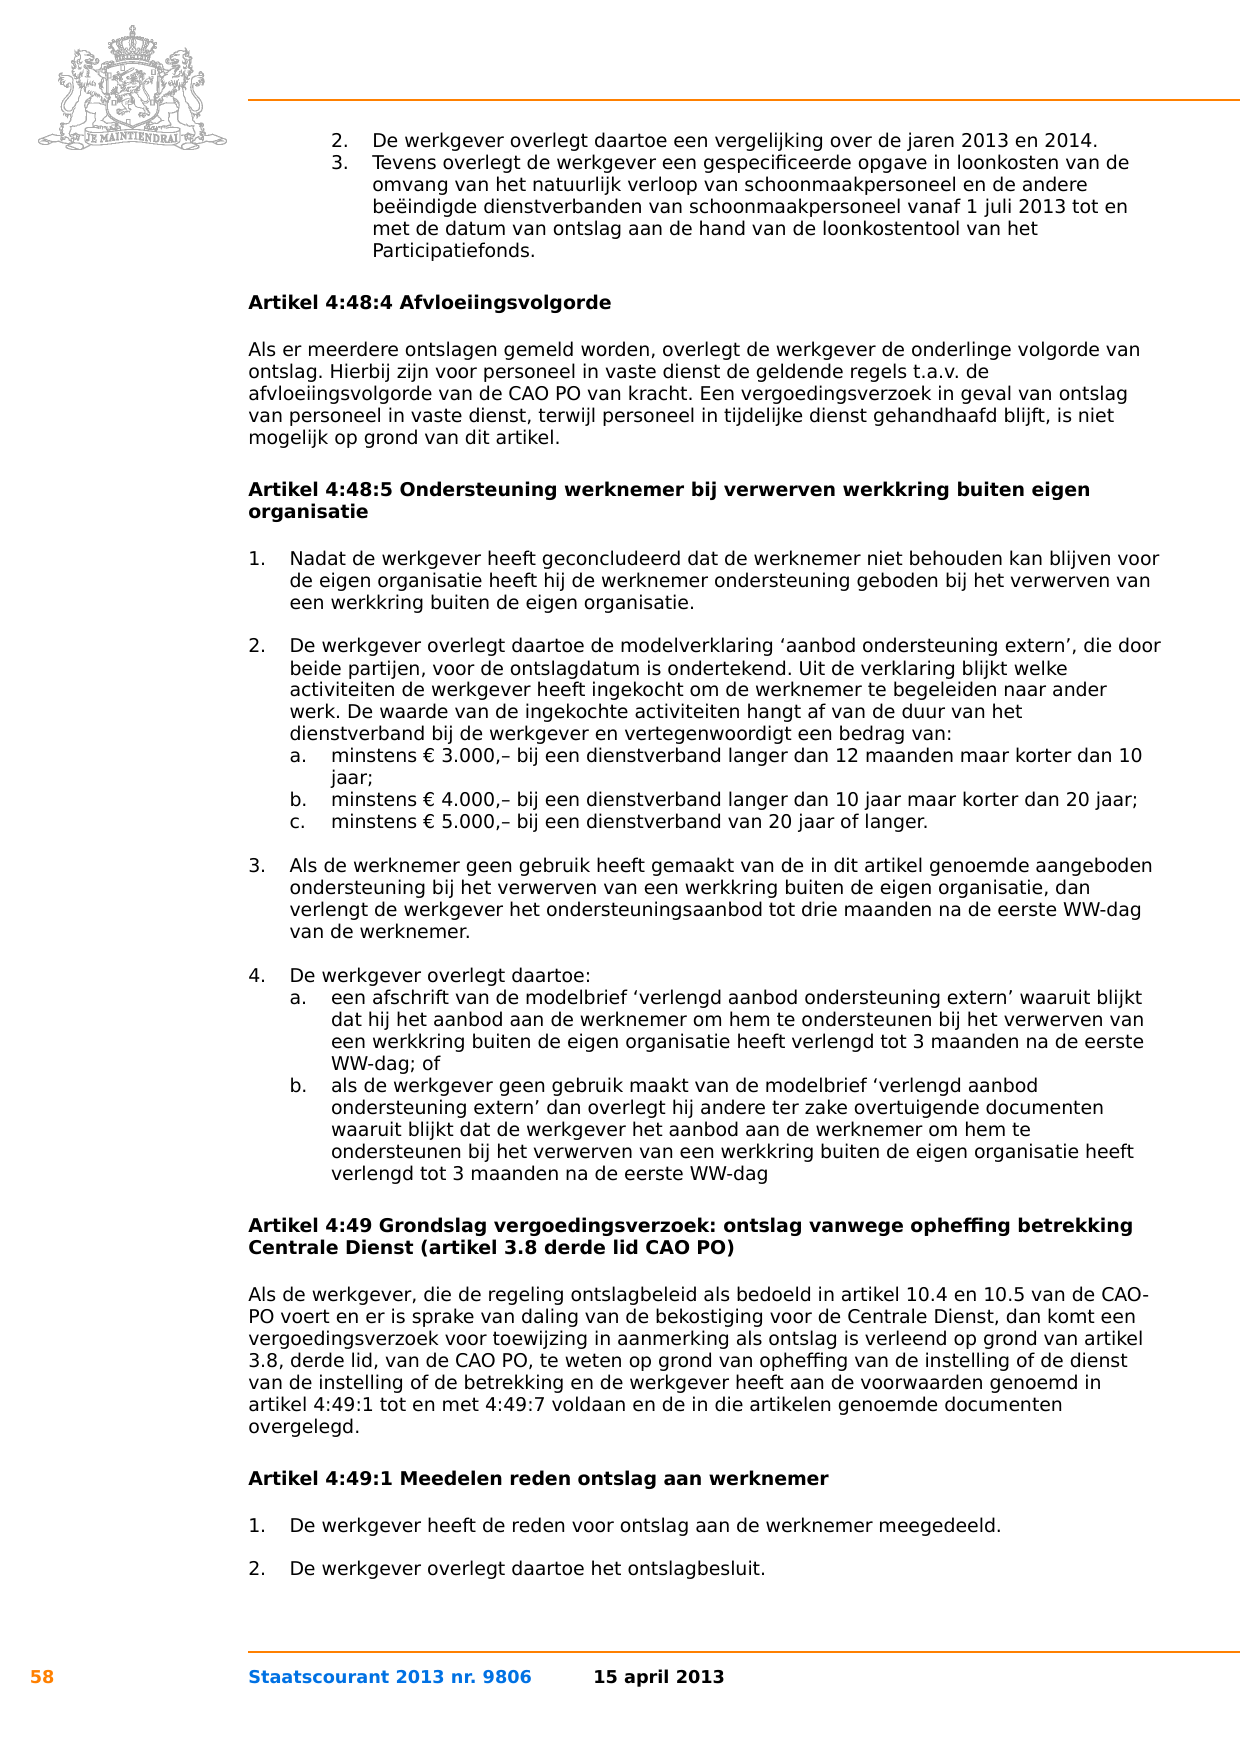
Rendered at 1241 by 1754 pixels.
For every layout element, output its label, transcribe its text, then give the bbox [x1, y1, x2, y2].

subtitle Artikel 4:49 Grondslag vergoedingsverzoek: ontslag vanwege opheffing betrekking Centrale Dienst (artikel 3.8 derde lid CAO PO) [248, 1215, 1163, 1259]
text 2. De werkgever overlegt daartoe een vergelijking over de jaren 2013 en 2014. [331, 130, 1163, 152]
text c. minstens € 5.000,– bij een dienstverband van 20 jaar of langer. [289, 811, 1163, 833]
text 4. De werkgever overlegt daartoe: [248, 965, 1163, 987]
text a. een afschrift van de modelbrief ‘verlengd aanbod ondersteuning extern’ waaruit blijkt dat hij het aanbod aan de werknemer om hem te ondersteunen bij het verwerven van een werkkring buiten de eigen organisatie heeft verlengd tot 3 maanden na de eerste WW-dag; of [289, 987, 1163, 1075]
text a. minstens € 3.000,– bij een dienstverband langer dan 12 maanden maar korter dan 10 jaar; [289, 745, 1163, 789]
text 2. De werkgever overlegt daartoe de modelverklaring ‘aanbod ondersteuning extern’, die door beide partijen, voor de ontslagdatum is ondertekend. Uit de verklaring blijkt welke activiteiten de werkgever heeft ingekocht om de werknemer te begeleiden naar ander werk. De waarde van de ingekochte activiteiten hangt af van de duur van het dienstverband bij de werkgever en vertegenwoordigt een bedrag van: [248, 635, 1163, 745]
text 2. De werkgever overlegt daartoe het ontslagbesluit. [248, 1558, 1163, 1580]
text Als er meerdere ontslagen gemeld worden, overlegt de werkgever de onderlinge volgorde van ontslag. Hierbij zijn voor personeel in vaste dienst de geldende regels t.a.v. de afvloeiingsvolgorde van de CAO PO van kracht. Een vergoedingsverzoek in geval van ontslag van personeel in vaste dienst, terwijl personeel in tijdelijke dienst gehandhaafd blijft, is niet mogelijk op grond van dit artikel. [248, 339, 1163, 449]
text 1. Nadat de werkgever heeft geconcludeerd dat de werknemer niet behouden kan blijven voor de eigen organisatie heeft hij de werknemer ondersteuning geboden bij het verwerven van een werkkring buiten de eigen organisatie. [248, 548, 1163, 613]
text 3. Tevens overlegt de werkgever een gespecificeerde opgave in loonkosten van de omvang van het natuurlijk verloop van schoonmaakpersoneel en de andere beëindigde dienstverbanden van schoonmaakpersoneel vanaf 1 juli 2013 tot en met de datum van ontslag aan de hand van de loonkostentool van het Participatiefonds. [331, 152, 1163, 262]
text b. als de werkgever geen gebruik maakt van de modelbrief ‘verlengd aanbod ondersteuning extern’ dan overlegt hij andere ter zake overtuigende documenten waaruit blijkt dat de werkgever het aanbod aan de werknemer om hem te ondersteunen bij het verwerven van een werkkring buiten de eigen organisatie heeft verlengd tot 3 maanden na de eerste WW-dag [289, 1075, 1163, 1185]
text 1. De werkgever heeft de reden voor ontslag aan de werknemer meegedeeld. [248, 1514, 1163, 1536]
subtitle Artikel 4:49:1 Meedelen reden ontslag aan werknemer [248, 1467, 1163, 1489]
picture [38, 25, 227, 150]
subtitle Artikel 4:48:4 Afvloeiingsvolgorde [248, 292, 1163, 314]
text b. minstens € 4.000,– bij een dienstverband langer dan 10 jaar maar korter dan 20 jaar; [289, 789, 1163, 811]
subtitle Artikel 4:48:5 Ondersteuning werknemer bij verwerven werkkring buiten eigen organisatie [248, 479, 1163, 523]
text Als de werkgever, die de regeling ontslagbeleid als bedoeld in artikel 10.4 en 10.5 van de CAO-PO voert en er is sprake van daling van de bekostiging voor de Centrale Dienst, dan komt een vergoedingsverzoek voor toewijzing in aanmerking als ontslag is verleend op grond van artikel 3.8, derde lid, van de CAO PO, te weten op grond van opheffing van de instelling of de dienst van de instelling of de betrekking en de werkgever heeft aan de voorwaarden genoemd in artikel 4:49:1 tot en met 4:49:7 voldaan en de in die artikelen genoemde documenten overgelegd. [248, 1284, 1163, 1437]
text 3. Als de werknemer geen gebruik heeft gemaakt van de in dit artikel genoemde aangeboden ondersteuning bij het verwerven van een werkkring buiten de eigen organisatie, dan verlengt de werkgever het ondersteuningsaanbod tot drie maanden na de eerste WW-dag van de werknemer. [248, 855, 1163, 943]
